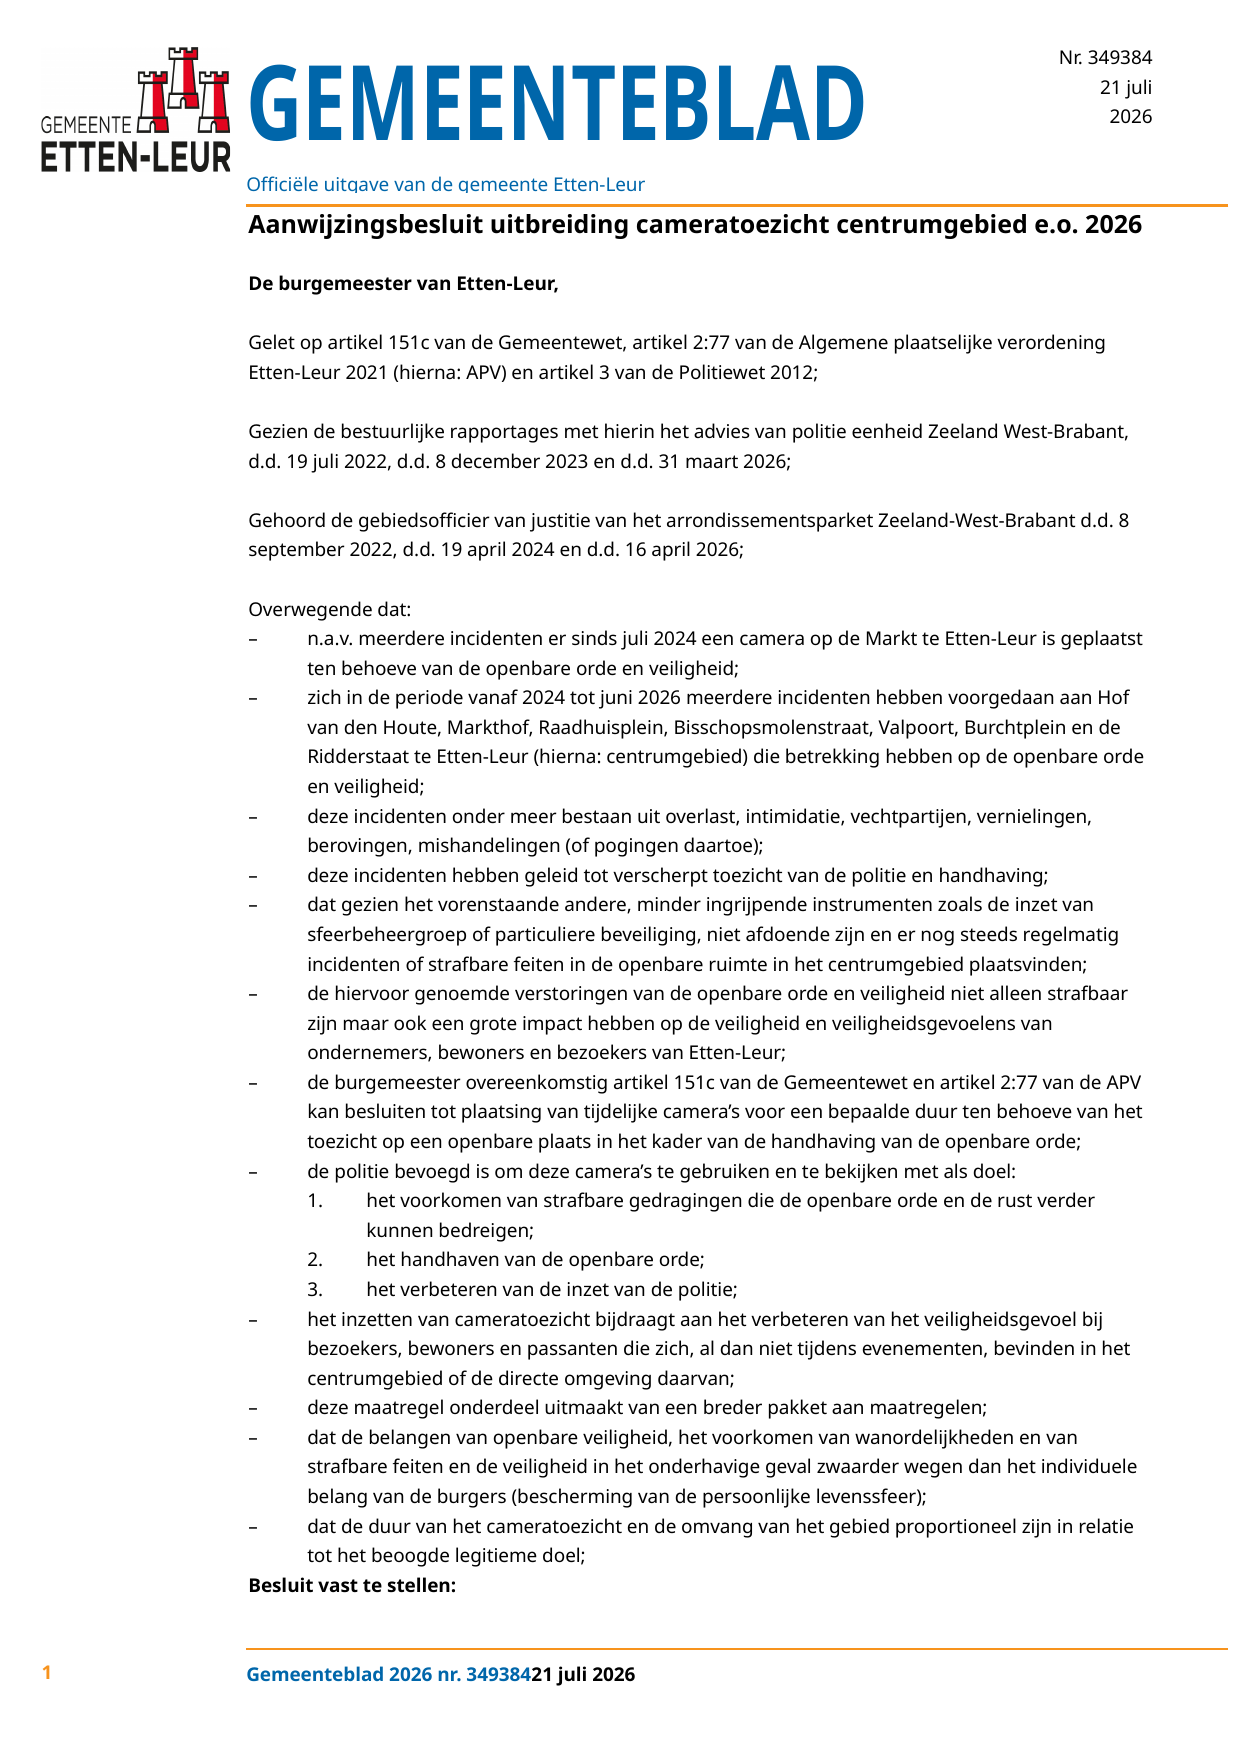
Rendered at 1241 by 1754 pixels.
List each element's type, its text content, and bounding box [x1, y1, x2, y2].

list dat gezien het vorenstaande andere, minder ingrijpende instrumenten zoals de inzet van sfeerbeheergroep of particuliere beveiliging, niet afdoende zijn en er nog steeds regelmatig incidenten of strafbare feiten in de openbare ruimte in het centrumgebied plaatsvinden; [248, 892, 1152, 976]
text Gezien de bestuurlijke rapportages met hierin het advies van politie eenheid Zeeland West-Brabant, d.d. 19 juli 2022, d.d. 8 december 2023 en d.d. 31 maart 2026; [248, 418, 1152, 473]
list de burgemeester overeenkomstig artikel 151c van de Gemeentewet en artikel 2:77 van de APV kan besluiten tot plaatsing van tijdelijke camera’s voor een bepaalde duur ten behoeve van het toezicht op een openbare plaats in het kader van de handhaving van de openbare orde; [248, 1069, 1152, 1154]
text Overwegende dat: [248, 596, 1152, 621]
text Besluit vast te stellen: [248, 1572, 1152, 1598]
list de hiervoor genoemde verstoringen van de openbare orde en veiligheid niet alleen strafbaar zijn maar ook een grote impact hebben op de veiligheid en veiligheidsgevoelens van ondernemers, bewoners en bezoekers van Etten-Leur; [248, 980, 1152, 1065]
list deze incidenten onder meer bestaan uit overlast, intimidatie, vechtpartijen, vernielingen, berovingen, mishandelingen (of pogingen daartoe); [248, 803, 1152, 858]
list n.a.v. meerdere incidenten er sinds juli 2024 een camera op de Markt te Etten-Leur is geplaatst ten behoeve van de openbare orde en veiligheid; [248, 625, 1152, 681]
text Gehoord de gebiedsofficier van justitie van het arrondissementsparket Zeeland-West-Brabant d.d. 8 september 2022, d.d. 19 april 2024 en d.d. 16 april 2026; [248, 507, 1152, 562]
text Aanwijzingsbesluit uitbreiding cameratoezicht centrumgebied e.o. 2026 [248, 207, 1152, 241]
text De burgemeester van Etten-Leur, [248, 270, 1152, 296]
picture [41, 47, 231, 172]
list het handhaven van de openbare orde; [307, 1247, 1152, 1272]
list de politie bevoegd is om deze camera’s te gebruiken en te bekijken met als doel: [248, 1158, 1152, 1183]
list deze incidenten hebben geleid tot verscherpt toezicht van de politie en handhaving; [248, 862, 1152, 888]
list zich in de periode vanaf 2024 tot juni 2026 meerdere incidenten hebben voorgedaan aan Hof van den Houte, Markthof, Raadhuisplein, Bisschopsmolenstraat, Valpoort, Burchtplein en de Ridderstaat te Etten-Leur (hierna: centrumgebied) die betrekking hebben op de openbare orde en veiligheid; [248, 684, 1152, 799]
text Gelet op artikel 151c van de Gemeentewet, artikel 2:77 van de Algemene plaatselijke verordening Etten-Leur 2021 (hierna: APV) en artikel 3 van de Politiewet 2012; [248, 329, 1152, 385]
list dat de belangen van openbare veiligheid, het voorkomen van wanordelijkheden en van strafbare feiten en de veiligheid in het onderhavige geval zwaarder wegen dan het individuele belang van de burgers (bescherming van de persoonlijke levenssfeer); [248, 1424, 1152, 1509]
list dat de duur van het cameratoezicht en de omvang van het gebied proportioneel zijn in relatie tot het beoogde legitieme doel; [248, 1513, 1152, 1568]
list deze maatregel onderdeel uitmaakt van een breder pakket aan maatregelen; [248, 1394, 1152, 1420]
list het inzetten van cameratoezicht bijdraagt aan het verbeteren van het veiligheidsgevoel bij bezoekers, bewoners en passanten die zich, al dan niet tijdens evenementen, bevinden in het centrumgebied of de directe omgeving daarvan; [248, 1306, 1152, 1391]
list het verbeteren van de inzet van de politie; [307, 1276, 1152, 1302]
list het voorkomen van strafbare gedragingen die de openbare orde en de rust verder kunnen bedreigen; [307, 1187, 1152, 1243]
